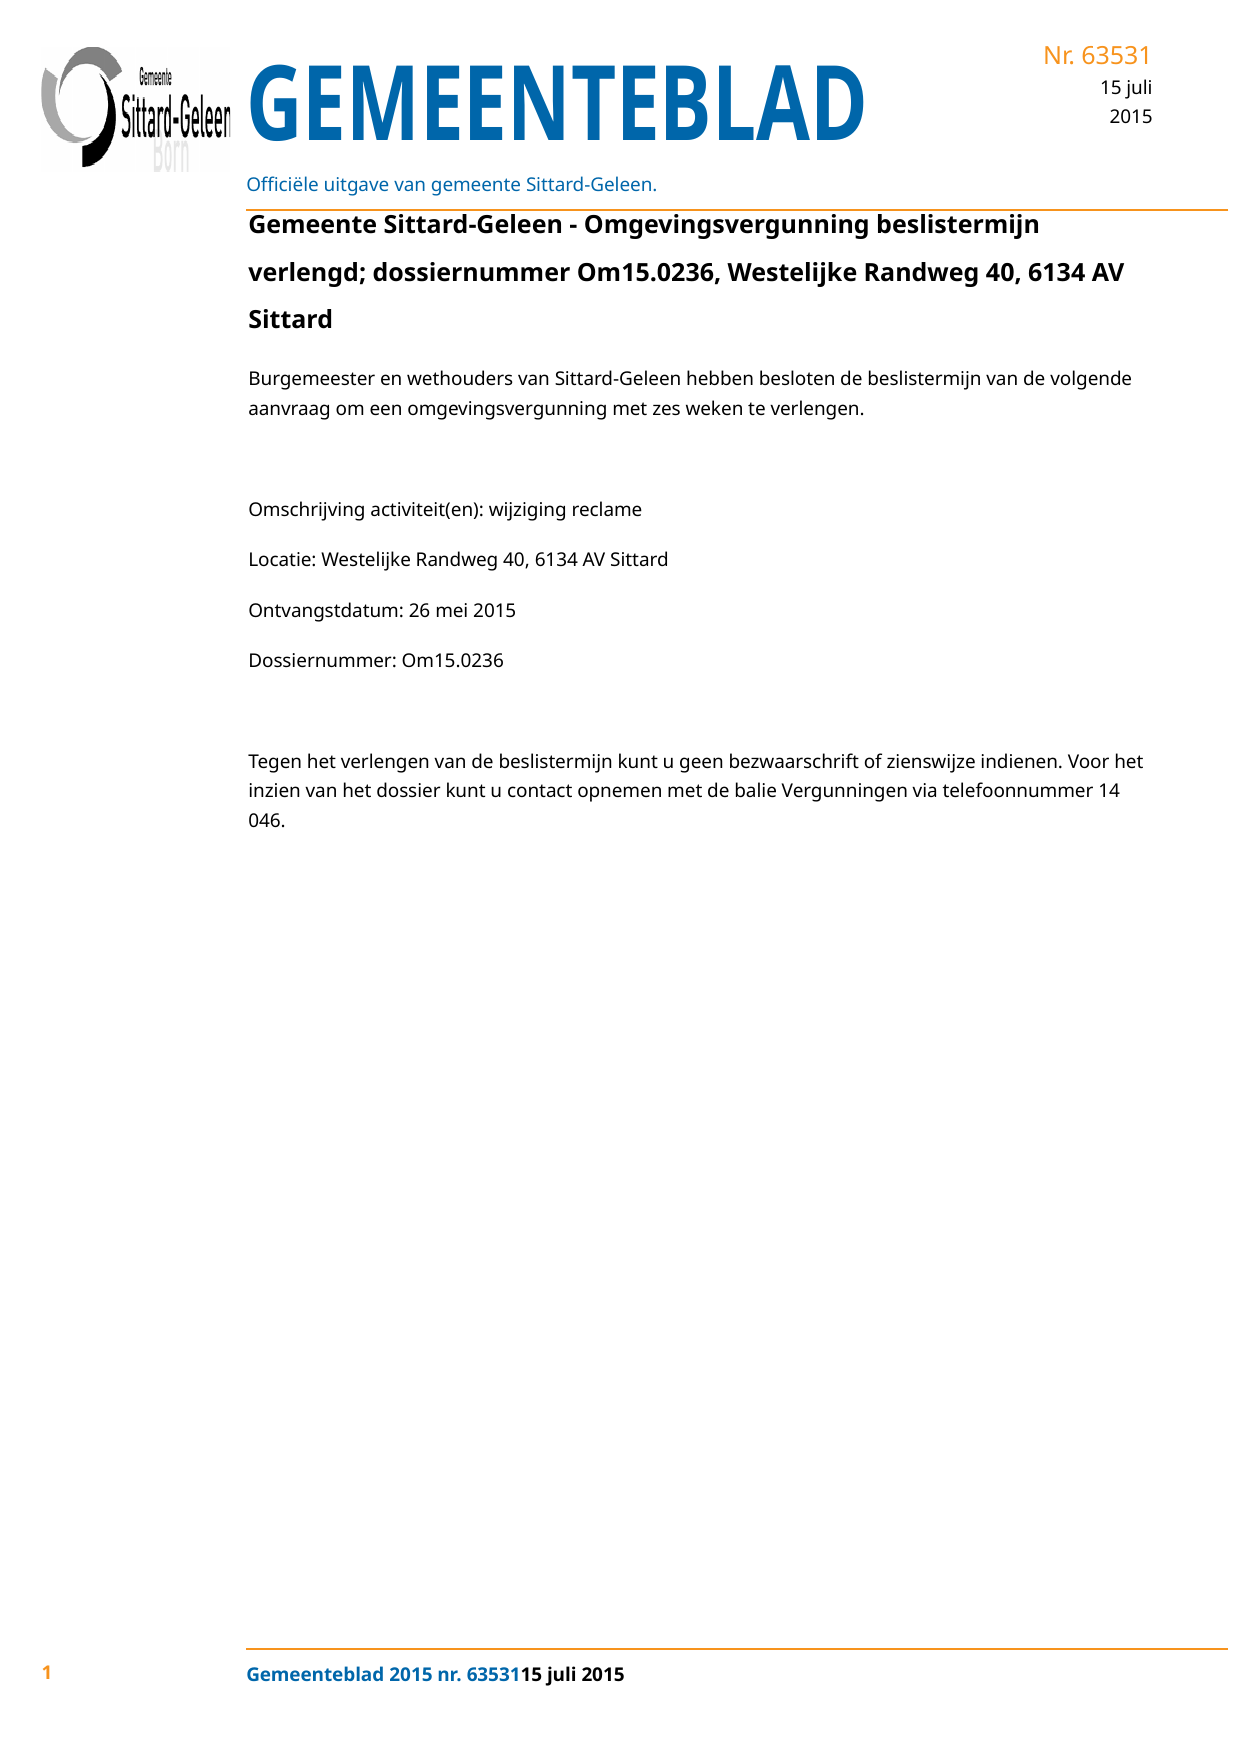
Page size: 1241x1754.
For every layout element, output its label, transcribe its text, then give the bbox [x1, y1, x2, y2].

text Burgemeester en wethouders van Sittard-Geleen hebben besloten de beslistermijn van de volgende aanvraag om een omgevingsvergunning met zes weken te verlengen. [248, 366, 1152, 421]
text Ontvangstdatum: 26 mei 2015 [248, 597, 1152, 622]
text Locatie: Westelijke Randweg 40, 6134 AV Sittard [248, 546, 1152, 572]
text Tegen het verlengen van de beslistermijn kunt u geen bezwaarschrift of zienswijze indienen. Voor het inzien van het dossier kunt u contact opnemen met de balie Vergunningen via telefoonnummer 14 046. [248, 748, 1152, 833]
picture [41, 47, 231, 172]
text Gemeente Sittard-Geleen - Omgevingsvergunning beslistermijn verlengd; dossiernummer Om15.0236, Westelijke Randweg 40, 6134 AV Sittard [248, 211, 1152, 336]
text Omschrijving activiteit(en): wijziging reclame [248, 496, 1152, 522]
text Dossiernummer: Om15.0236 [248, 647, 1152, 673]
